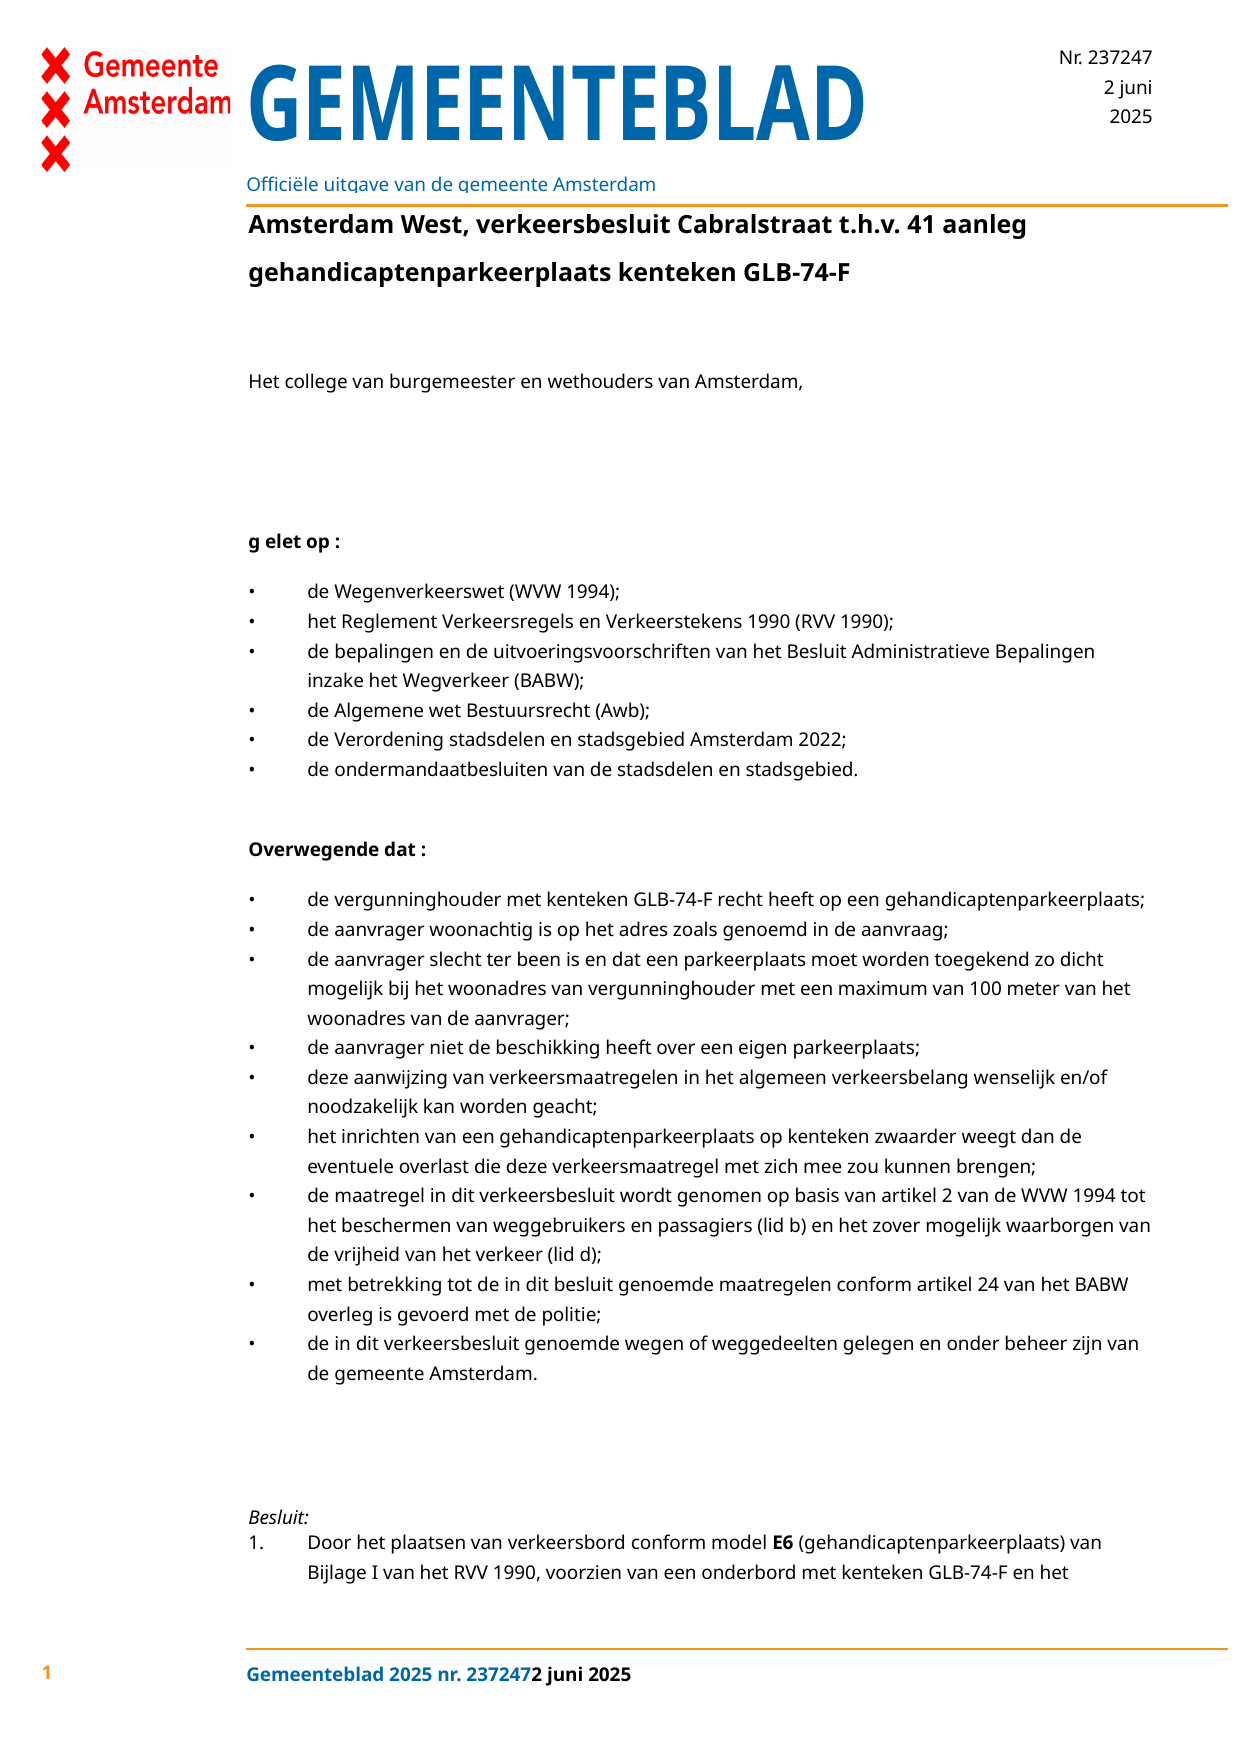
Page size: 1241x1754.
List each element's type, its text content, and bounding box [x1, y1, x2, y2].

list met betrekking tot de in dit besluit genoemde maatregelen conform artikel 24 van het BABW overleg is gevoerd met de politie; [248, 1271, 1152, 1326]
text Besluit: [248, 1504, 1152, 1529]
list deze aanwijzing van verkeersmaatregelen in het algemeen verkeersbelang wenselijk en/of noodzakelijk kan worden geacht; [248, 1064, 1152, 1119]
text Overwegende dat : [248, 836, 1152, 862]
list de Verordening stadsdelen en stadsgebied Amsterdam 2022; [248, 727, 1152, 752]
list het Reglement Verkeersregels en Verkeerstekens 1990 (RVV 1990); [248, 608, 1152, 634]
list de aanvrager niet de beschikking heeft over een eigen parkeerplaats; [248, 1034, 1152, 1060]
text Amsterdam West, verkeersbesluit Cabralstraat t.h.v. 41 aanleg gehandicaptenparkeerplaats kenteken GLB-74-F [248, 207, 1152, 288]
text g elet op : [248, 528, 1152, 554]
list de aanvrager slecht ter been is en dat een parkeerplaats moet worden toegekend zo dicht mogelijk bij het woonadres van vergunninghouder met een maximum van 100 meter van het woonadres van de aanvrager; [248, 946, 1152, 1031]
picture [41, 47, 231, 172]
list het inrichten van een gehandicaptenparkeerplaats op kenteken zwaarder weegt dan de eventuele overlast die deze verkeersmaatregel met zich mee zou kunnen brengen; [248, 1123, 1152, 1178]
list de Algemene wet Bestuursrecht (Awb); [248, 697, 1152, 723]
text Het college van burgemeester en wethouders van Amsterdam, [248, 368, 1152, 394]
list Door het plaatsen van verkeersbord conform model E6 (gehandicaptenparkeerplaats) van Bijlage I van het RVV 1990, voorzien van een onderbord met kenteken GLB-74-F en het [248, 1529, 1152, 1585]
list de maatregel in dit verkeersbesluit wordt genomen op basis van artikel 2 van de WVW 1994 tot het beschermen van weggebruikers en passagiers (lid b) en het zover mogelijk waarborgen van de vrijheid van het verkeer (lid d); [248, 1182, 1152, 1267]
list de ondermandaatbesluiten van de stadsdelen en stadsgebied. [248, 756, 1152, 782]
list de aanvrager woonachtig is op het adres zoals genoemd in de aanvraag; [248, 916, 1152, 942]
list de bepalingen en de uitvoeringsvoorschriften van het Besluit Administratieve Bepalingen inzake het Wegverkeer (BABW); [248, 638, 1152, 693]
list de in dit verkeersbesluit genoemde wegen of weggedeelten gelegen en onder beheer zijn van de gemeente Amsterdam. [248, 1330, 1152, 1386]
list de vergunninghouder met kenteken GLB-74-F recht heeft op een gehandicaptenparkeerplaats; [248, 887, 1152, 912]
list de Wegenverkeerswet (WVW 1994); [248, 579, 1152, 604]
